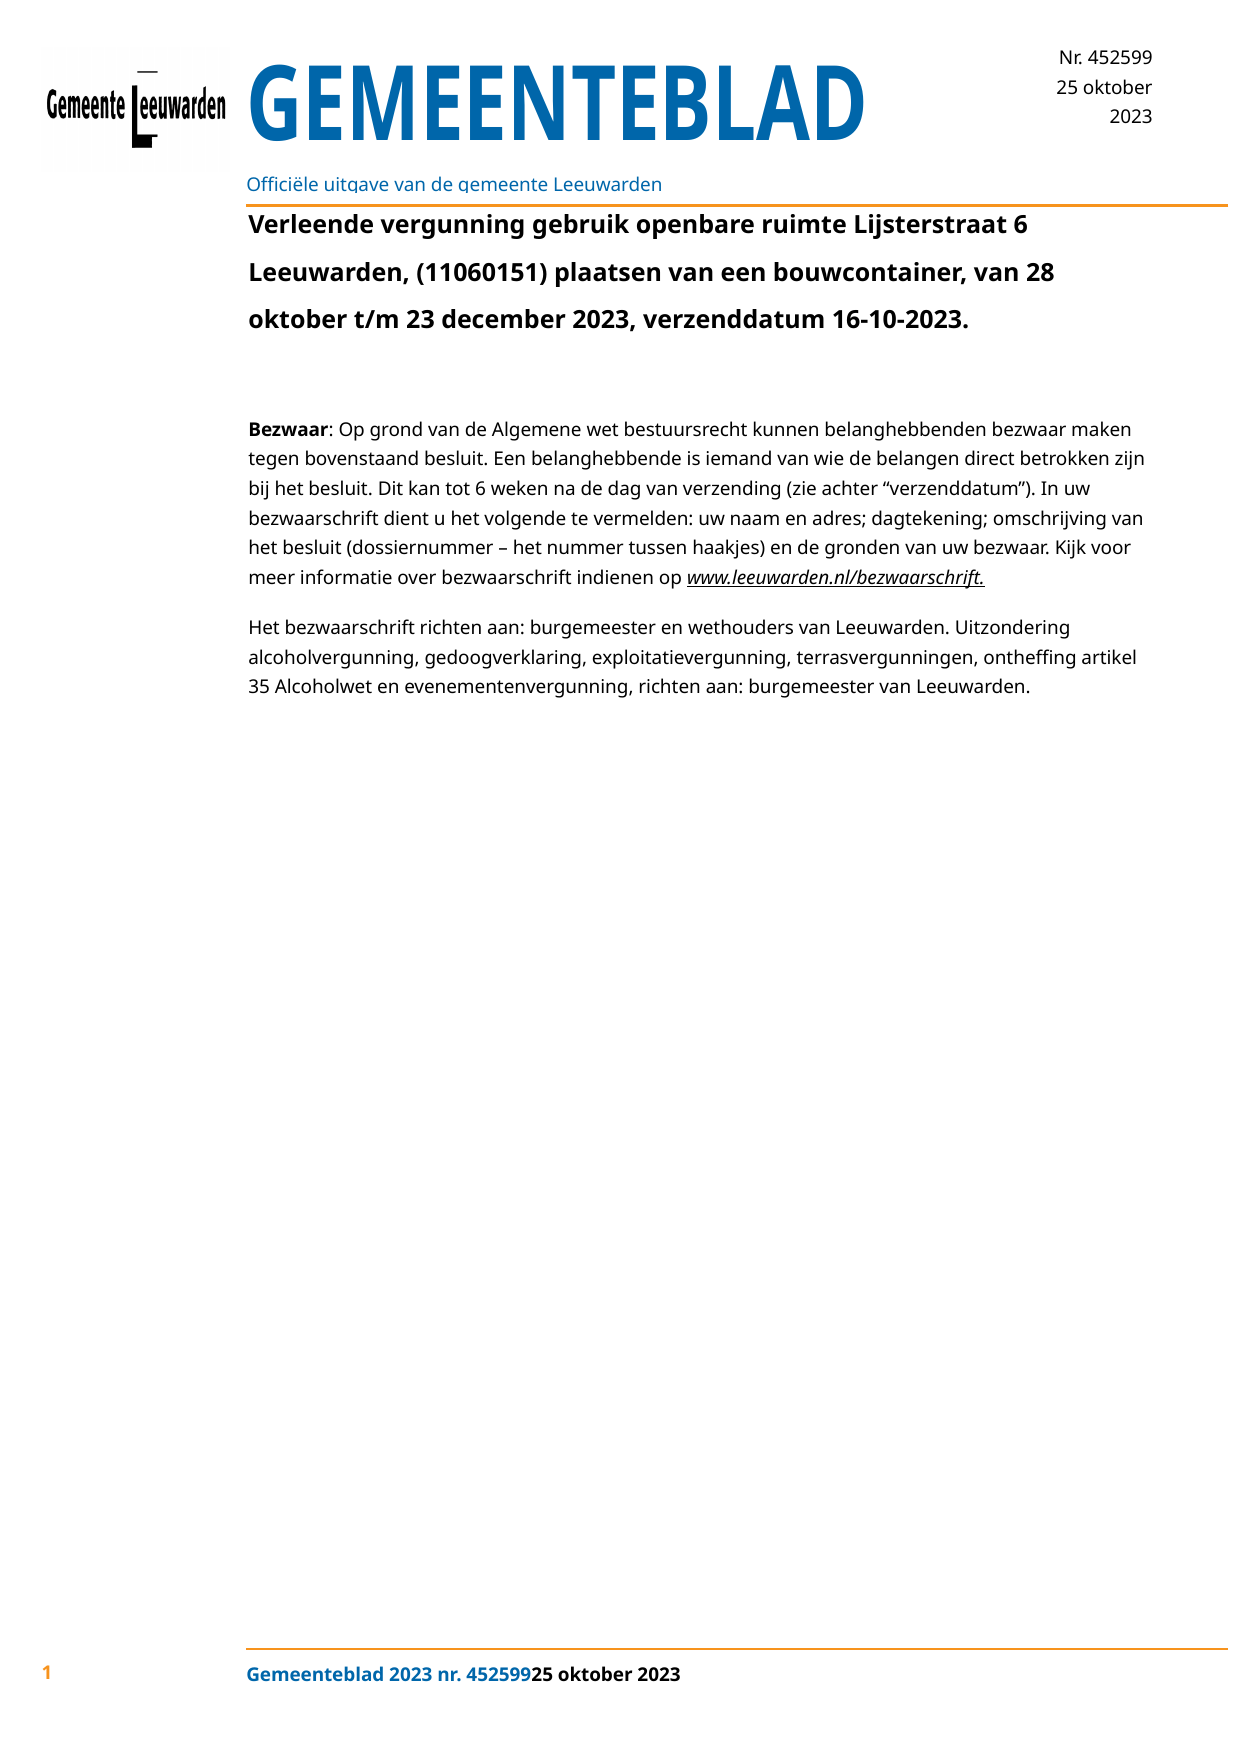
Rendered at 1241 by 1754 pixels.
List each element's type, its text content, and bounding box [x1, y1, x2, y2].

text Bezwaar: Op grond van de Algemene wet bestuursrecht kunnen belanghebbenden bezwaar maken tegen bovenstaand besluit. Een belanghebbende is iemand van wie de belangen direct betrokken zijn bij het besluit. Dit kan tot 6 weken na de dag van verzending (zie achter “verzenddatum”). In uw bezwaarschrift dient u het volgende te vermelden: uw naam en adres; dagtekening; omschrijving van het besluit (dossiernummer – het nummer tussen haakjes) en de gronden van uw bezwaar. Kijk voor meer informatie over bezwaarschrift indienen op www.leeuwarden.nl/bezwaarschrift. [248, 416, 1152, 589]
text Het bezwaarschrift richten aan: burgemeester en wethouders van Leeuwarden. Uitzondering alcoholvergunning, gedoogverklaring, exploitatievergunning, terrasvergunningen, ontheffing artikel 35 Alcoholwet en evenementenvergunning, richten aan: burgemeester van Leeuwarden. [248, 614, 1152, 699]
picture [41, 47, 231, 172]
text Verleende vergunning gebruik openbare ruimte Lijsterstraat 6 Leeuwarden, (11060151) plaatsen van een bouwcontainer, van 28 oktober t/m 23 december 2023, verzenddatum 16-10-2023. [248, 207, 1152, 336]
